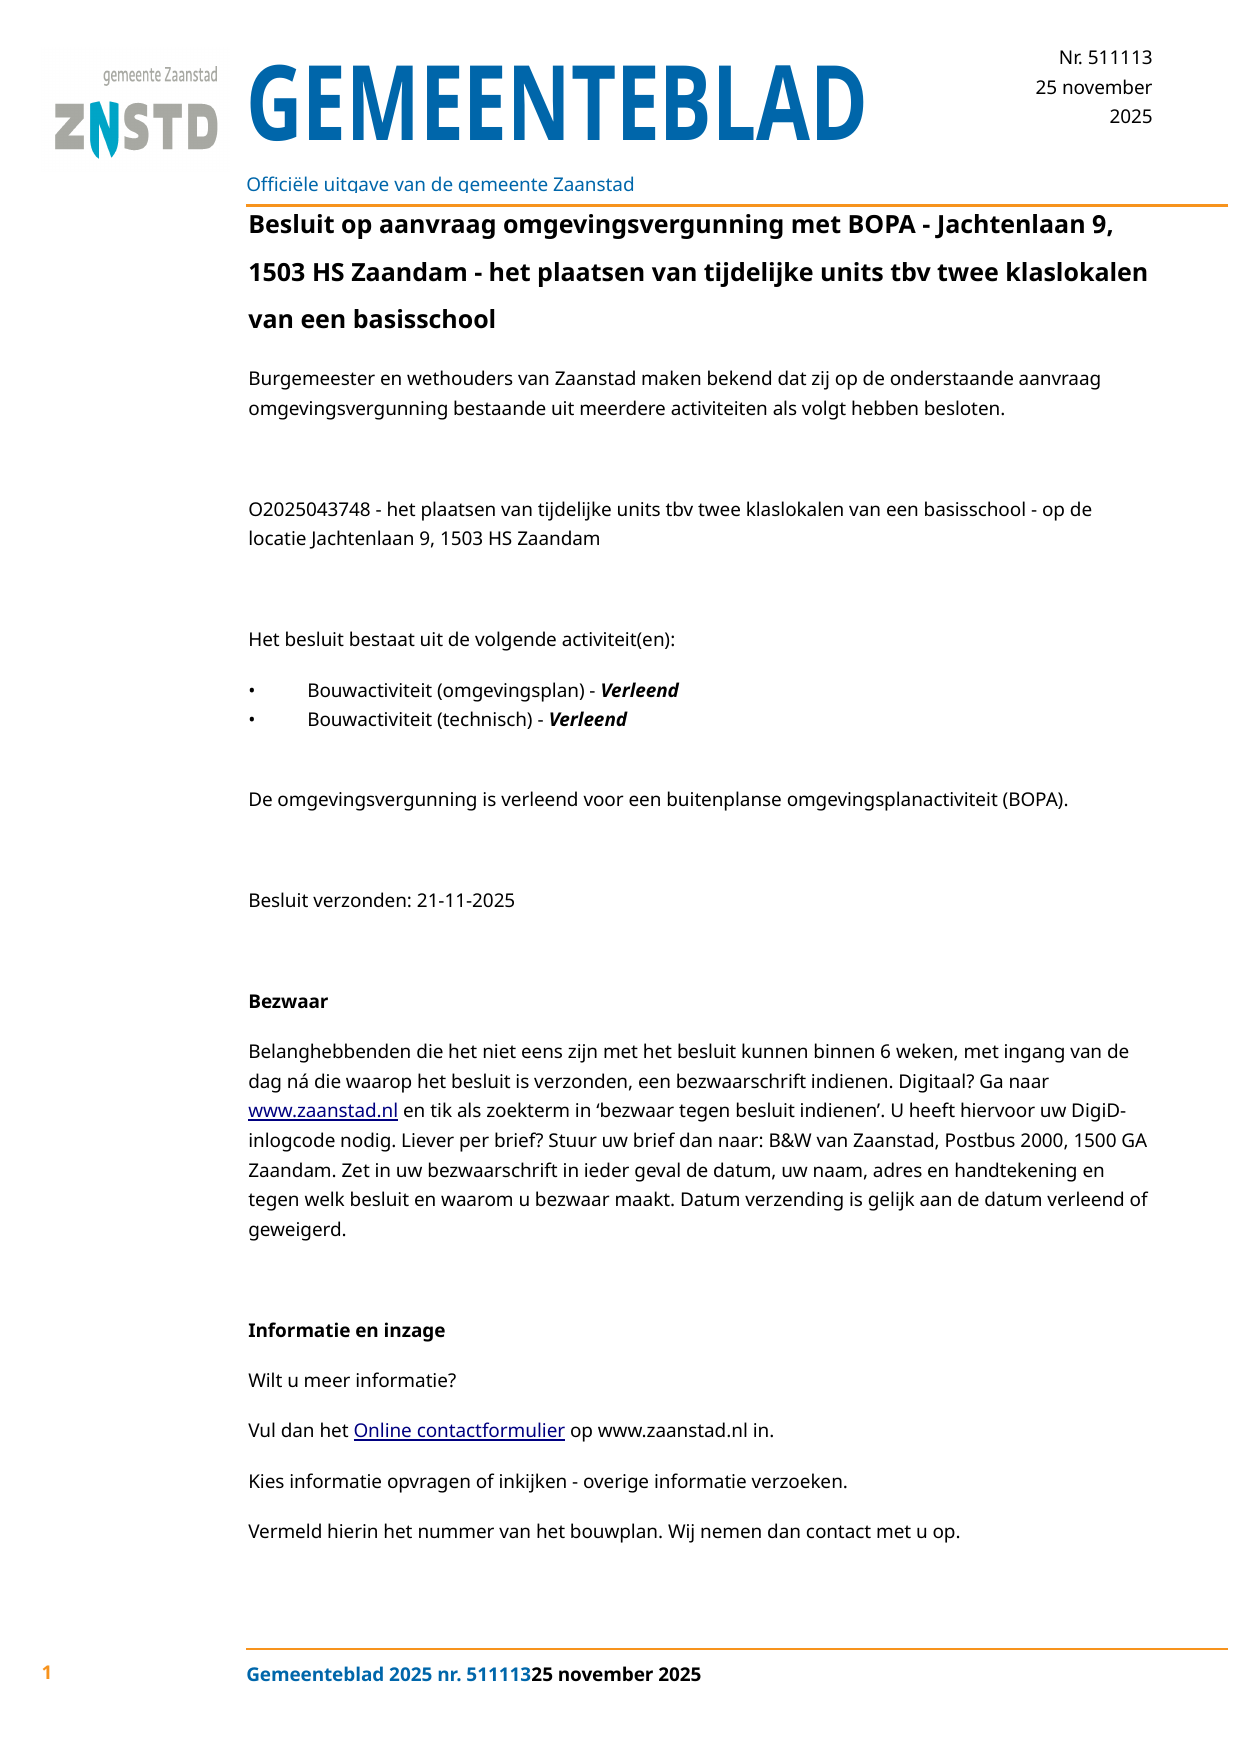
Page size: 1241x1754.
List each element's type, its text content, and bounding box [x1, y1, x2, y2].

list Bouwactiviteit (technisch) - Verleend [248, 706, 1152, 732]
text Bezwaar [248, 988, 1152, 1014]
list Bouwactiviteit (omgevingsplan) - Verleend [248, 677, 1152, 702]
text Kies informatie opvragen of inkijken - overige informatie verzoeken. [248, 1468, 1152, 1494]
text Besluit verzonden: 21-11-2025 [248, 887, 1152, 913]
text Vermeld hierin het nummer van het bouwplan. Wij nemen dan contact met u op. [248, 1518, 1152, 1544]
text De omgevingsvergunning is verleend voor een buitenplanse omgevingsplanactiviteit (BOPA). [248, 786, 1152, 812]
text Wilt u meer informatie? [248, 1367, 1152, 1393]
text Vul dan het Online contactformulier op www.zaanstad.nl in. [248, 1418, 1152, 1443]
text Informatie en inzage [248, 1317, 1152, 1342]
text O2025043748 - het plaatsen van tijdelijke units tbv twee klaslokalen van een basisschool - op de locatie Jachtenlaan 9, 1503 HS Zaandam [248, 496, 1152, 551]
text Het besluit bestaat uit de volgende activiteit(en): [248, 626, 1152, 652]
picture [41, 47, 231, 172]
text Belanghebbenden die het niet eens zijn met het besluit kunnen binnen 6 weken, met ingang van de dag ná die waarop het besluit is verzonden, een bezwaarschrift indienen. Digitaal? Ga naar www.zaanstad.nl en tik als zoekterm in ‘bezwaar tegen besluit indienen’. U heeft hiervoor uw DigiD-inlogcode nodig. Liever per brief? Stuur uw brief dan naar: B&W van Zaanstad, Postbus 2000, 1500 GA Zaandam. Zet in uw bezwaarschrift in ieder geval de datum, uw naam, adres en handtekening en tegen welk besluit en waarom u bezwaar maakt. Datum verzending is gelijk aan de datum verleend of geweigerd. [248, 1038, 1152, 1242]
text Burgemeester en wethouders van Zaanstad maken bekend dat zij op de onderstaande aanvraag omgevingsvergunning bestaande uit meerdere activiteiten als volgt hebben besloten. [248, 366, 1152, 421]
text Besluit op aanvraag omgevingsvergunning met BOPA - Jachtenlaan 9, 1503 HS Zaandam - het plaatsen van tijdelijke units tbv twee klaslokalen van een basisschool [248, 207, 1152, 336]
